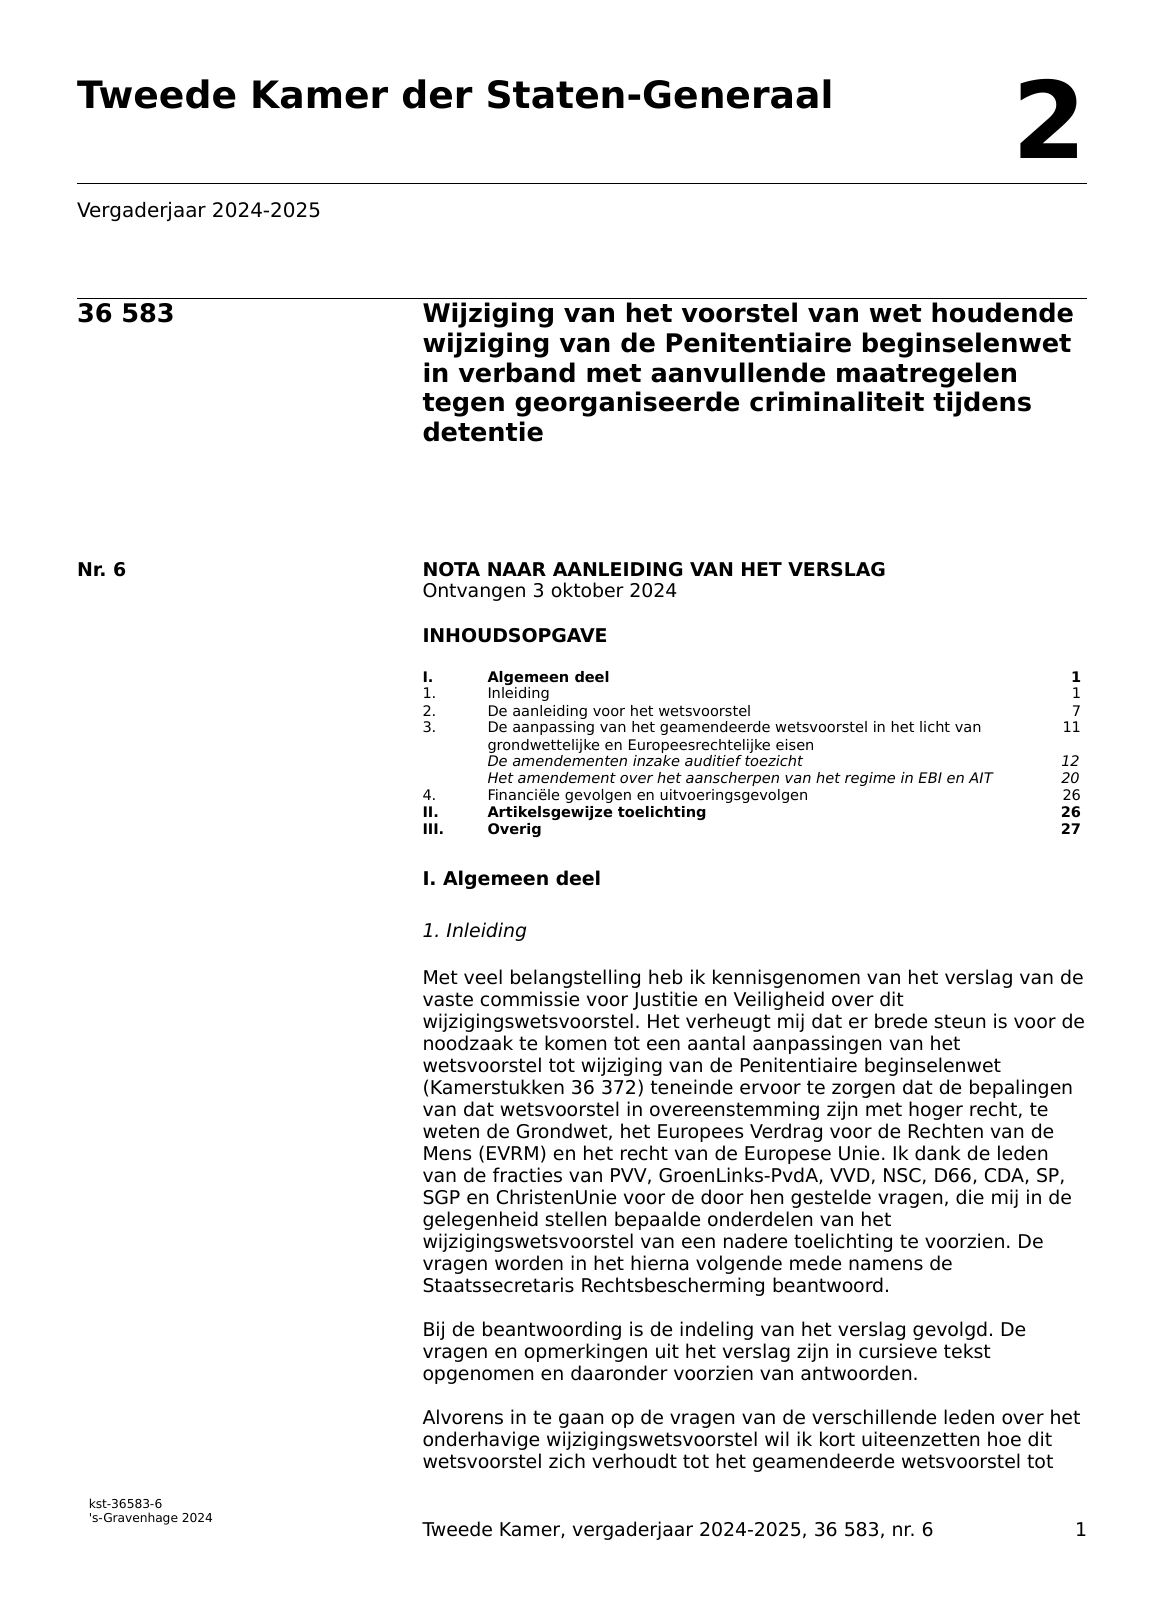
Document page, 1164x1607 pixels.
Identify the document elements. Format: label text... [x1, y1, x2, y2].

table_cell [422, 753, 481, 770]
table_cell 27 [1013, 821, 1087, 838]
table_cell II. [422, 804, 481, 821]
text Alvorens in te gaan op de vragen van de verschillende leden over het onderhavige wijzigingswetsvoorstel wil ik kort uiteenzetten hoe dit wetsvoorstel zich verhoudt tot het geamendeerde wetsvoorstel tot [422, 1407, 1087, 1473]
table_cell Het amendement over het aanscherpen van het regime in EBI en AIT [481, 770, 1013, 787]
table_cell Artikelsgewijze toelichting [481, 804, 1013, 821]
table_cell III. [422, 821, 481, 838]
text kst-36583-6 [88, 1497, 323, 1511]
table_cell 11 [1013, 719, 1087, 753]
table_header 1 [1013, 669, 1087, 685]
subtitle 36 583 Wijziging van het voorstel van wet houdende wijziging van de Penitentiaire beginselenwet in verband met aanvullende maatregelen tegen georganiseerde criminaliteit tijdens detentie [77, 299, 1087, 447]
subtitle I. Algemeen deel [422, 868, 1087, 890]
table_cell 7 [1013, 703, 1087, 719]
table_cell Inleiding [481, 685, 1013, 702]
table_cell 26 [1013, 787, 1087, 804]
table_cell [422, 770, 481, 787]
text 's-Gravenhage 2024 [88, 1511, 323, 1525]
table_cell De amendementen inzake auditief toezicht [481, 753, 1013, 770]
table_cell Financiële gevolgen en uitvoeringsgevolgen [481, 787, 1013, 804]
table_cell De aanleiding voor het wetsvoorstel [481, 703, 1013, 719]
table_cell 3. [422, 719, 481, 753]
table_cell 26 [1013, 804, 1087, 821]
text Bij de beantwoording is de indeling van het verslag gevolgd. De vragen en opmerkingen uit het verslag zijn in cursieve tekst opgenomen en daaronder voorzien van antwoorden. [422, 1319, 1087, 1385]
subtitle Nr. 6 NOTA NAAR AANLEIDING VAN HET VERSLAG [77, 558, 1087, 580]
subtitle INHOUDSOPGAVE [422, 624, 1087, 647]
subtitle 1. Inleiding [422, 920, 1087, 942]
table_cell Vergaderjaar 2024-2025 [77, 184, 1087, 298]
text Met veel belangstelling heb ik kennisgenomen van het verslag van de vaste commissie voor Justitie en Veiligheid over dit wijzigingswetsvoorstel. Het verheugt mij dat er brede steun is voor de noodzaak te komen tot een aantal aanpassingen van het wetsvoorstel tot wijziging van de Penitentiaire beginselenwet (Kamerstukken 36 372) teneinde ervoor te zorgen dat de bepalingen van dat wetsvoorstel in overeenstemming zijn met hoger recht, te weten de Grondwet, het Europees Verdrag voor de Rechten van de Mens (EVRM) en het recht van de Europese Unie. Ik dank de leden van de fracties van PVV, GroenLinks-PvdA, VVD, NSC, D66, CDA, SP, SGP en ChristenUnie voor de door hen gestelde vragen, die mij in de gelegenheid stellen bepaalde onderdelen van het wijzigingswetsvoorstel van een nadere toelichting te voorzien. De vragen worden in het hierna volgende mede namens de Staatssecretaris Rechtsbescherming beantwoord. [422, 967, 1087, 1297]
table_cell 2. [422, 703, 481, 719]
table_cell De aanpassing van het geamendeerde wetsvoorstel in het licht van grondwettelijke en Europeesrechtelijke eisen [481, 719, 1013, 753]
table_cell 1. [422, 685, 481, 702]
table_cell Overig [481, 821, 1013, 838]
table_header Algemeen deel [481, 669, 1013, 685]
table_header I. [422, 669, 481, 685]
table_header Tweede Kamer der Staten-Generaal [77, 59, 886, 183]
table_cell 1 [1013, 685, 1087, 702]
table_header 2 [886, 59, 1087, 183]
text Ontvangen 3 oktober 2024 [422, 580, 1087, 602]
table_cell 12 [1013, 753, 1087, 770]
table_cell 4. [422, 787, 481, 804]
table_cell 20 [1013, 770, 1087, 787]
